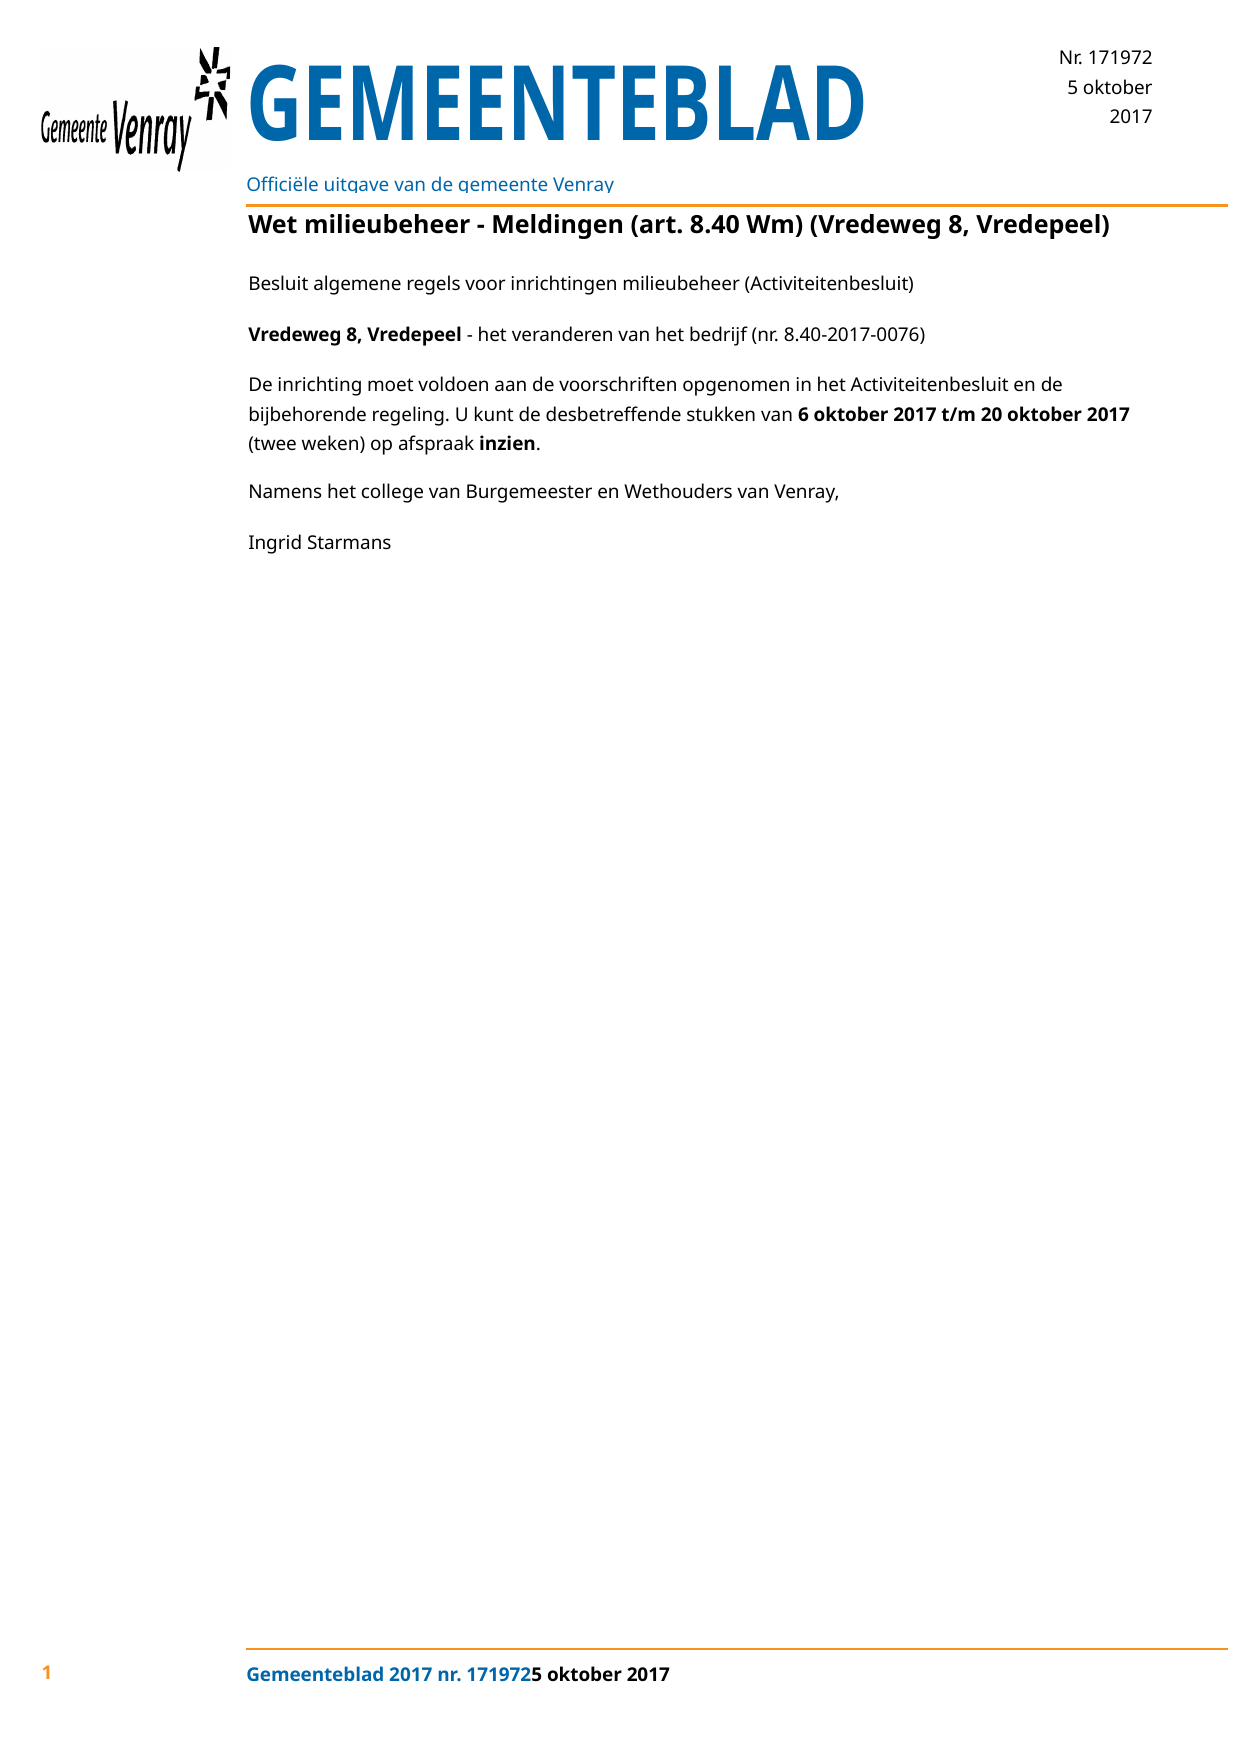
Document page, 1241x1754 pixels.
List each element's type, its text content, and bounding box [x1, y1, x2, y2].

text Namens het college van Burgemeester en Wethouders van Venray, [248, 478, 1152, 504]
text Wet milieubeheer - Meldingen (art. 8.40 Wm) (Vredeweg 8, Vredepeel) [248, 207, 1152, 241]
text Besluit algemene regels voor inrichtingen milieubeheer (Activiteitenbesluit) [248, 270, 1152, 296]
text Vredeweg 8, Vredepeel - het veranderen van het bedrijf (nr. 8.40-2017-0076) [248, 321, 1152, 346]
text De inrichting moet voldoen aan de voorschriften opgenomen in het Activiteitenbesluit en de bijbehorende regeling. U kunt de desbetreffende stukken van 6 oktober 2017 t/m 20 oktober 2017 (twee weken) op afspraak inzien. [248, 371, 1152, 456]
picture [41, 47, 231, 172]
text Ingrid Starmans [248, 529, 1152, 555]
